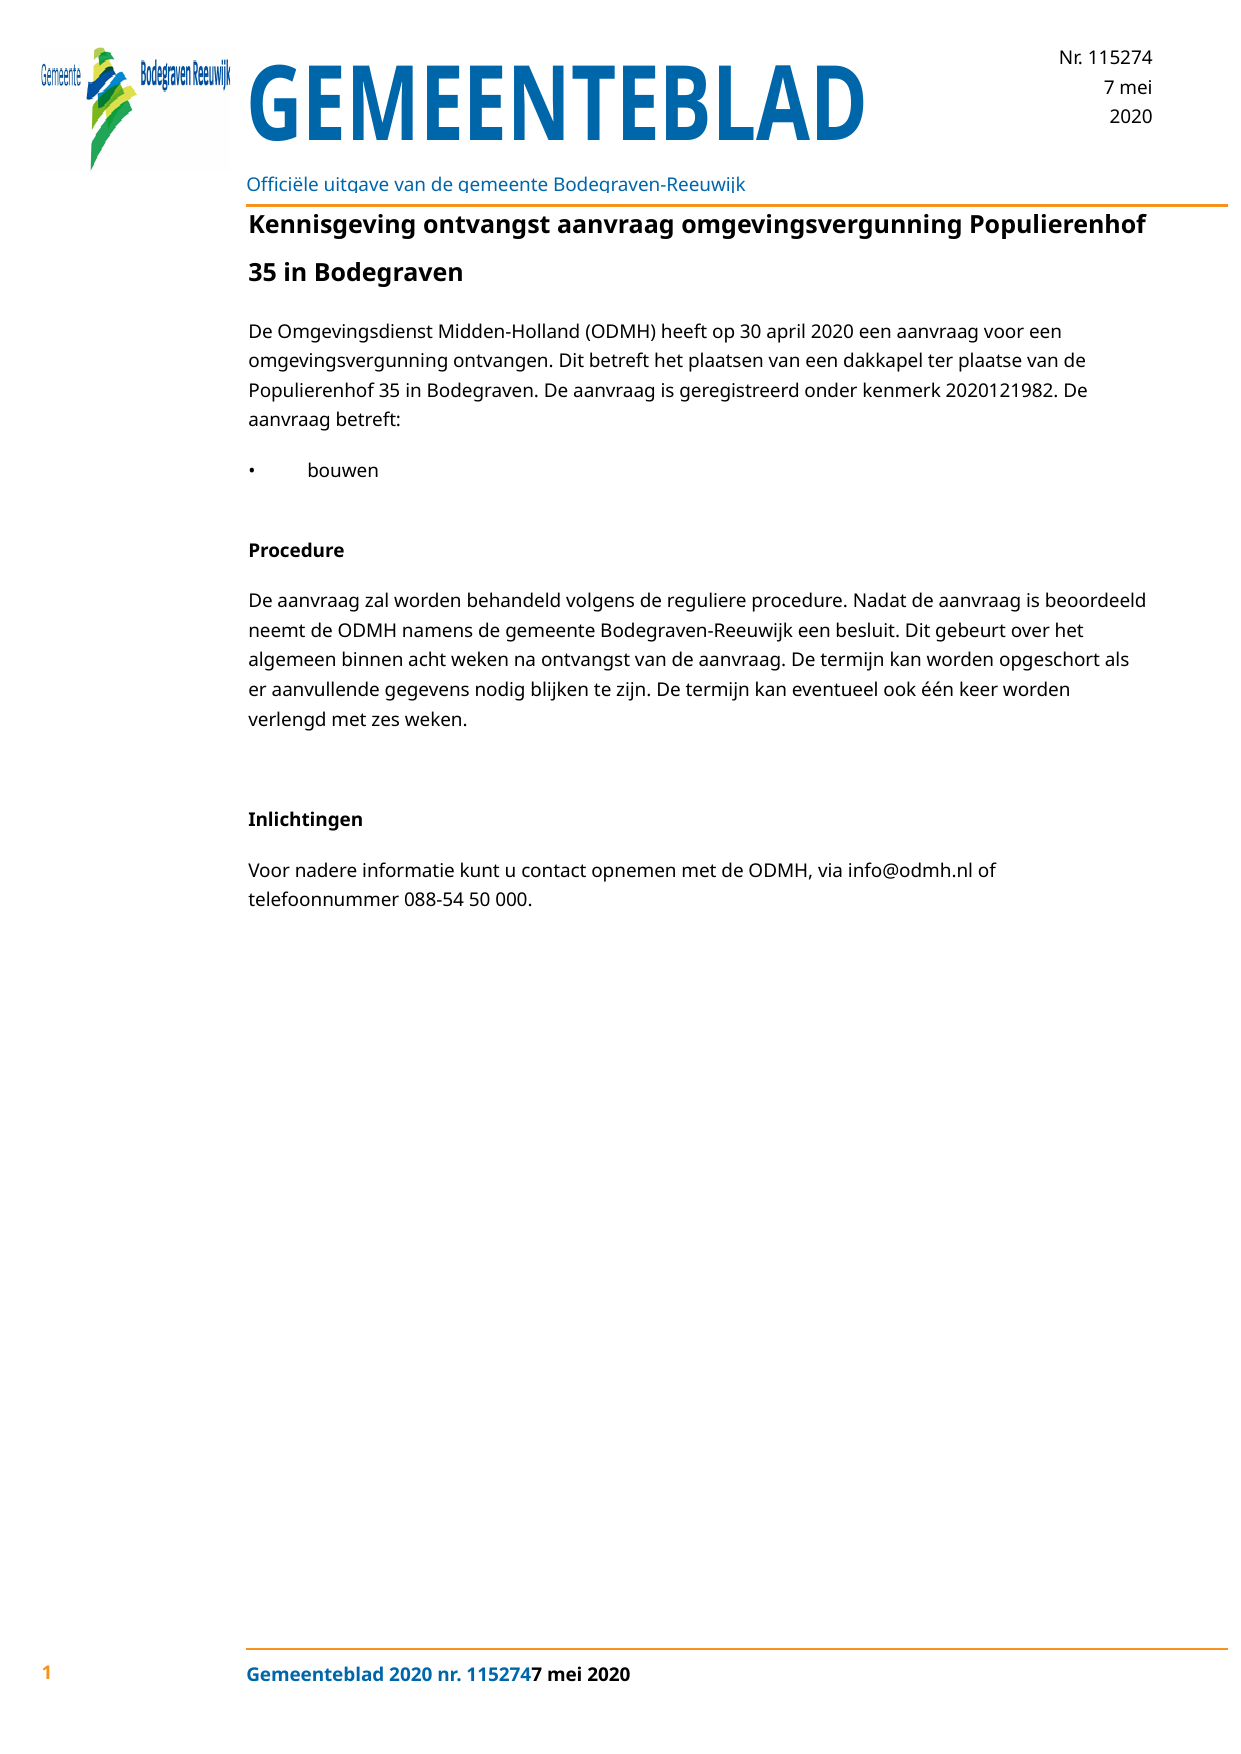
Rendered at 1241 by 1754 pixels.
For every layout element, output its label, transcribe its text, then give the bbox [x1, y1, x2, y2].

text De Omgevingsdienst Midden-Holland (ODMH) heeft op 30 april 2020 een aanvraag voor een omgevingsvergunning ontvangen. Dit betreft het plaatsen van een dakkapel ter plaatse van de Populierenhof 35 in Bodegraven. De aanvraag is geregistreerd onder kenmerk 2020121982. De aanvraag betreft: [248, 318, 1152, 432]
text Voor nadere informatie kunt u contact opnemen met de ODMH, via info@odmh.nl of telefoonnummer 088-54 50 000. [248, 857, 1152, 912]
text Kennisgeving ontvangst aanvraag omgevingsvergunning Populierenhof 35 in Bodegraven [248, 207, 1152, 288]
picture [41, 47, 231, 172]
text Inlichtingen [248, 807, 1152, 832]
text Procedure [248, 537, 1152, 563]
list bouwen [248, 457, 1152, 483]
text De aanvraag zal worden behandeld volgens de reguliere procedure. Nadat de aanvraag is beoordeeld neemt de ODMH namens de gemeente Bodegraven-Reeuwijk een besluit. Dit gebeurt over het algemeen binnen acht weken na ontvangst van de aanvraag. De termijn kan worden opgeschort als er aanvullende gegevens nodig blijken te zijn. De termijn kan eventueel ook één keer worden verlengd met zes weken. [248, 587, 1152, 732]
